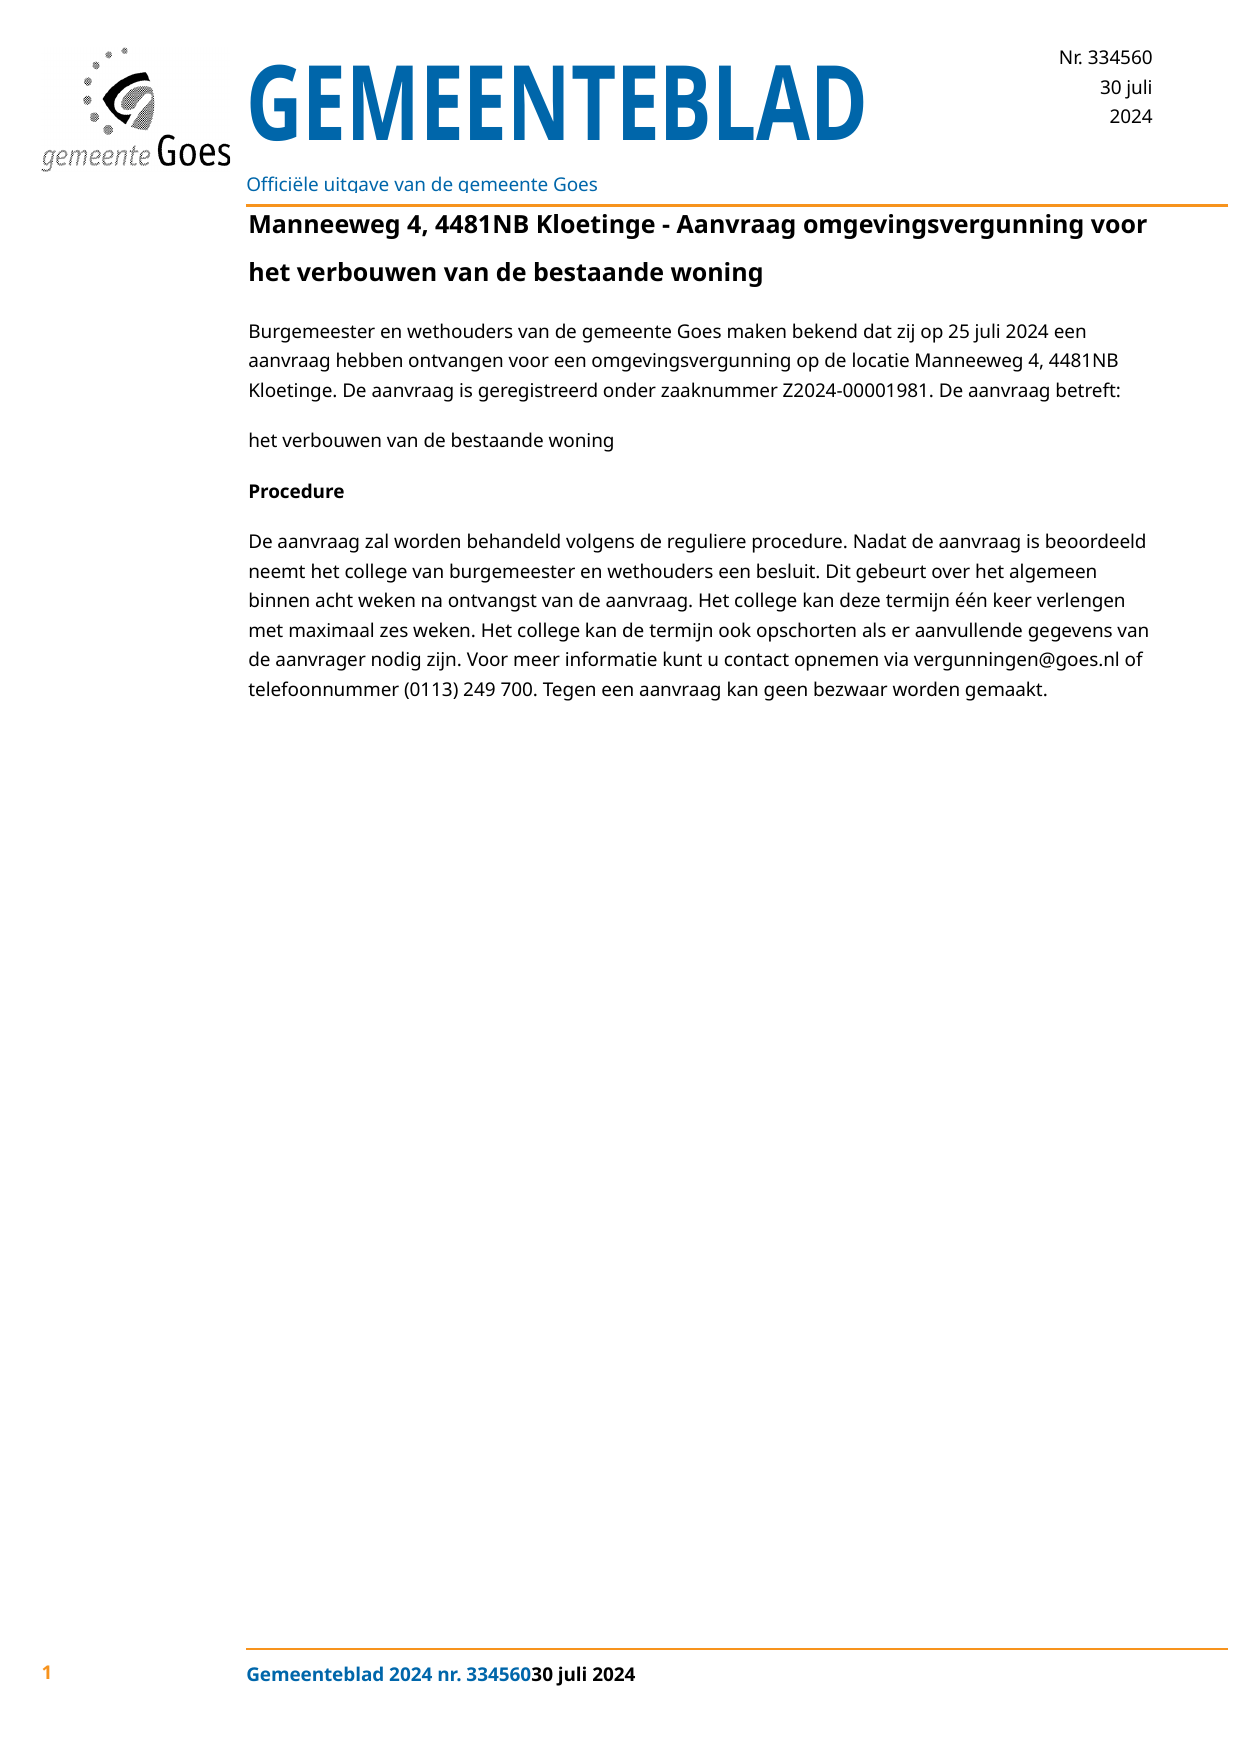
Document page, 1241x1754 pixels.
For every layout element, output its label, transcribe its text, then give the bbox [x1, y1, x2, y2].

picture [41, 47, 231, 172]
text Manneeweg 4, 4481NB Kloetinge - Aanvraag omgevingsvergunning voor het verbouwen van de bestaande woning [248, 207, 1152, 288]
text het verbouwen van de bestaande woning [248, 427, 1152, 453]
text Burgemeester en wethouders van de gemeente Goes maken bekend dat zij op 25 juli 2024 een aanvraag hebben ontvangen voor een omgevingsvergunning op de locatie Manneeweg 4, 4481NB Kloetinge. De aanvraag is geregistreerd onder zaaknummer Z2024-00001981. De aanvraag betreft: [248, 318, 1152, 403]
text De aanvraag zal worden behandeld volgens de reguliere procedure. Nadat de aanvraag is beoordeeld neemt het college van burgemeester en wethouders een besluit. Dit gebeurt over het algemeen binnen acht weken na ontvangst van de aanvraag. Het college kan deze termijn één keer verlengen met maximaal zes weken. Het college kan de termijn ook opschorten als er aanvullende gegevens van de aanvrager nodig zijn. Voor meer informatie kunt u contact opnemen via vergunningen@goes.nl of telefoonnummer (0113) 249 700. Tegen een aanvraag kan geen bezwaar worden gemaakt. [248, 528, 1152, 702]
text Procedure [248, 478, 1152, 504]
